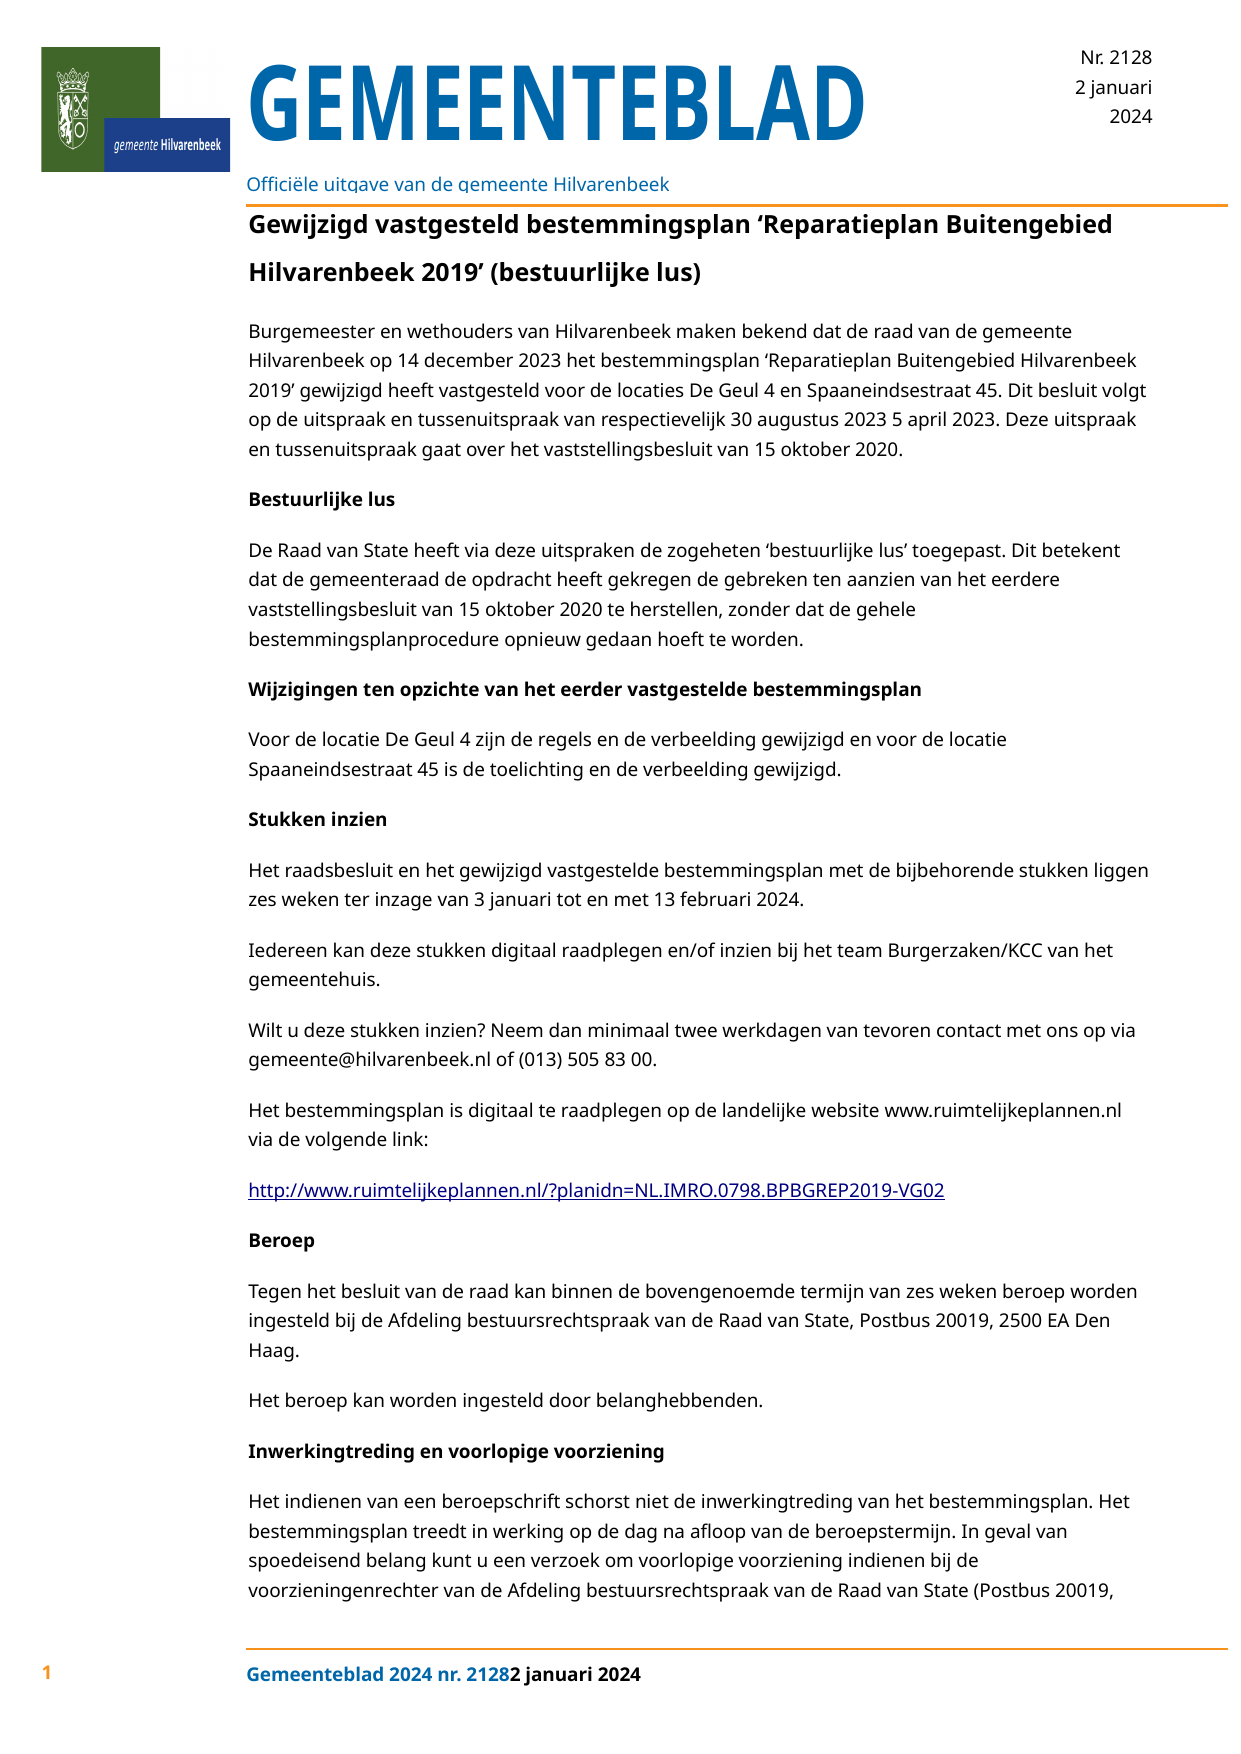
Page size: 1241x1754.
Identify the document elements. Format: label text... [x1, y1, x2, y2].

text http://www.ruimtelijkeplannen.nl/?planidn=NL.IMRO.0798.BPBGREP2019-VG02 [248, 1177, 1152, 1203]
text Wijzigingen ten opzichte van het eerder vastgestelde bestemmingsplan [248, 676, 1152, 702]
picture [41, 47, 231, 172]
text Iedereen kan deze stukken digitaal raadplegen en/of inzien bij het team Burgerzaken/KCC van het gemeentehuis. [248, 937, 1152, 992]
text Wilt u deze stukken inzien? Neem dan minimaal twee werkdagen van tevoren contact met ons op via gemeente@hilvarenbeek.nl of (013) 505 83 00. [248, 1017, 1152, 1072]
text Het raadsbesluit en het gewijzigd vastgestelde bestemmingsplan met de bijbehorende stukken liggen zes weken ter inzage van 3 januari tot en met 13 februari 2024. [248, 857, 1152, 912]
text Het beroep kan worden ingesteld door belanghebbenden. [248, 1387, 1152, 1413]
text Bestuurlijke lus [248, 487, 1152, 512]
text Stukken inzien [248, 807, 1152, 832]
text Inwerkingtreding en voorlopige voorziening [248, 1438, 1152, 1464]
text Gewijzigd vastgesteld bestemmingsplan ‘Reparatieplan Buitengebied Hilvarenbeek 2019’ (bestuurlijke lus) [248, 207, 1152, 288]
text Burgemeester en wethouders van Hilvarenbeek maken bekend dat de raad van de gemeente Hilvarenbeek op 14 december 2023 het bestemmingsplan ‘Reparatieplan Buitengebied Hilvarenbeek 2019’ gewijzigd heeft vastgesteld voor de locaties De Geul 4 en Spaaneindsestraat 45. Dit besluit volgt op de uitspraak en tussenuitspraak van respectievelijk 30 augustus 2023 5 april 2023. Deze uitspraak en tussenuitspraak gaat over het vaststellingsbesluit van 15 oktober 2020. [248, 318, 1152, 462]
text De Raad van State heeft via deze uitspraken de zogeheten ‘bestuurlijke lus’ toegepast. Dit betekent dat de gemeenteraad de opdracht heeft gekregen de gebreken ten aanzien van het eerdere vaststellingsbesluit van 15 oktober 2020 te herstellen, zonder dat de gehele bestemmingsplanprocedure opnieuw gedaan hoeft te worden. [248, 537, 1152, 652]
text Het indienen van een beroepschrift schorst niet de inwerkingtreding van het bestemmingsplan. Het bestemmingsplan treedt in werking op de dag na afloop van de beroepstermijn. In geval van spoedeisend belang kunt u een verzoek om voorlopige voorziening indienen bij de voorzieningenrechter van de Afdeling bestuursrechtspraak van de Raad van State (Postbus 20019, [248, 1488, 1152, 1603]
text Voor de locatie De Geul 4 zijn de regels en de verbeelding gewijzigd en voor de locatie Spaaneindsestraat 45 is de toelichting en de verbeelding gewijzigd. [248, 727, 1152, 782]
text Beroep [248, 1227, 1152, 1253]
text Tegen het besluit van de raad kan binnen de bovengenoemde termijn van zes weken beroep worden ingesteld bij de Afdeling bestuursrechtspraak van de Raad van State, Postbus 20019, 2500 EA Den Haag. [248, 1278, 1152, 1363]
text Het bestemmingsplan is digitaal te raadplegen op de landelijke website www.ruimtelijkeplannen.nl via de volgende link: [248, 1097, 1152, 1152]
